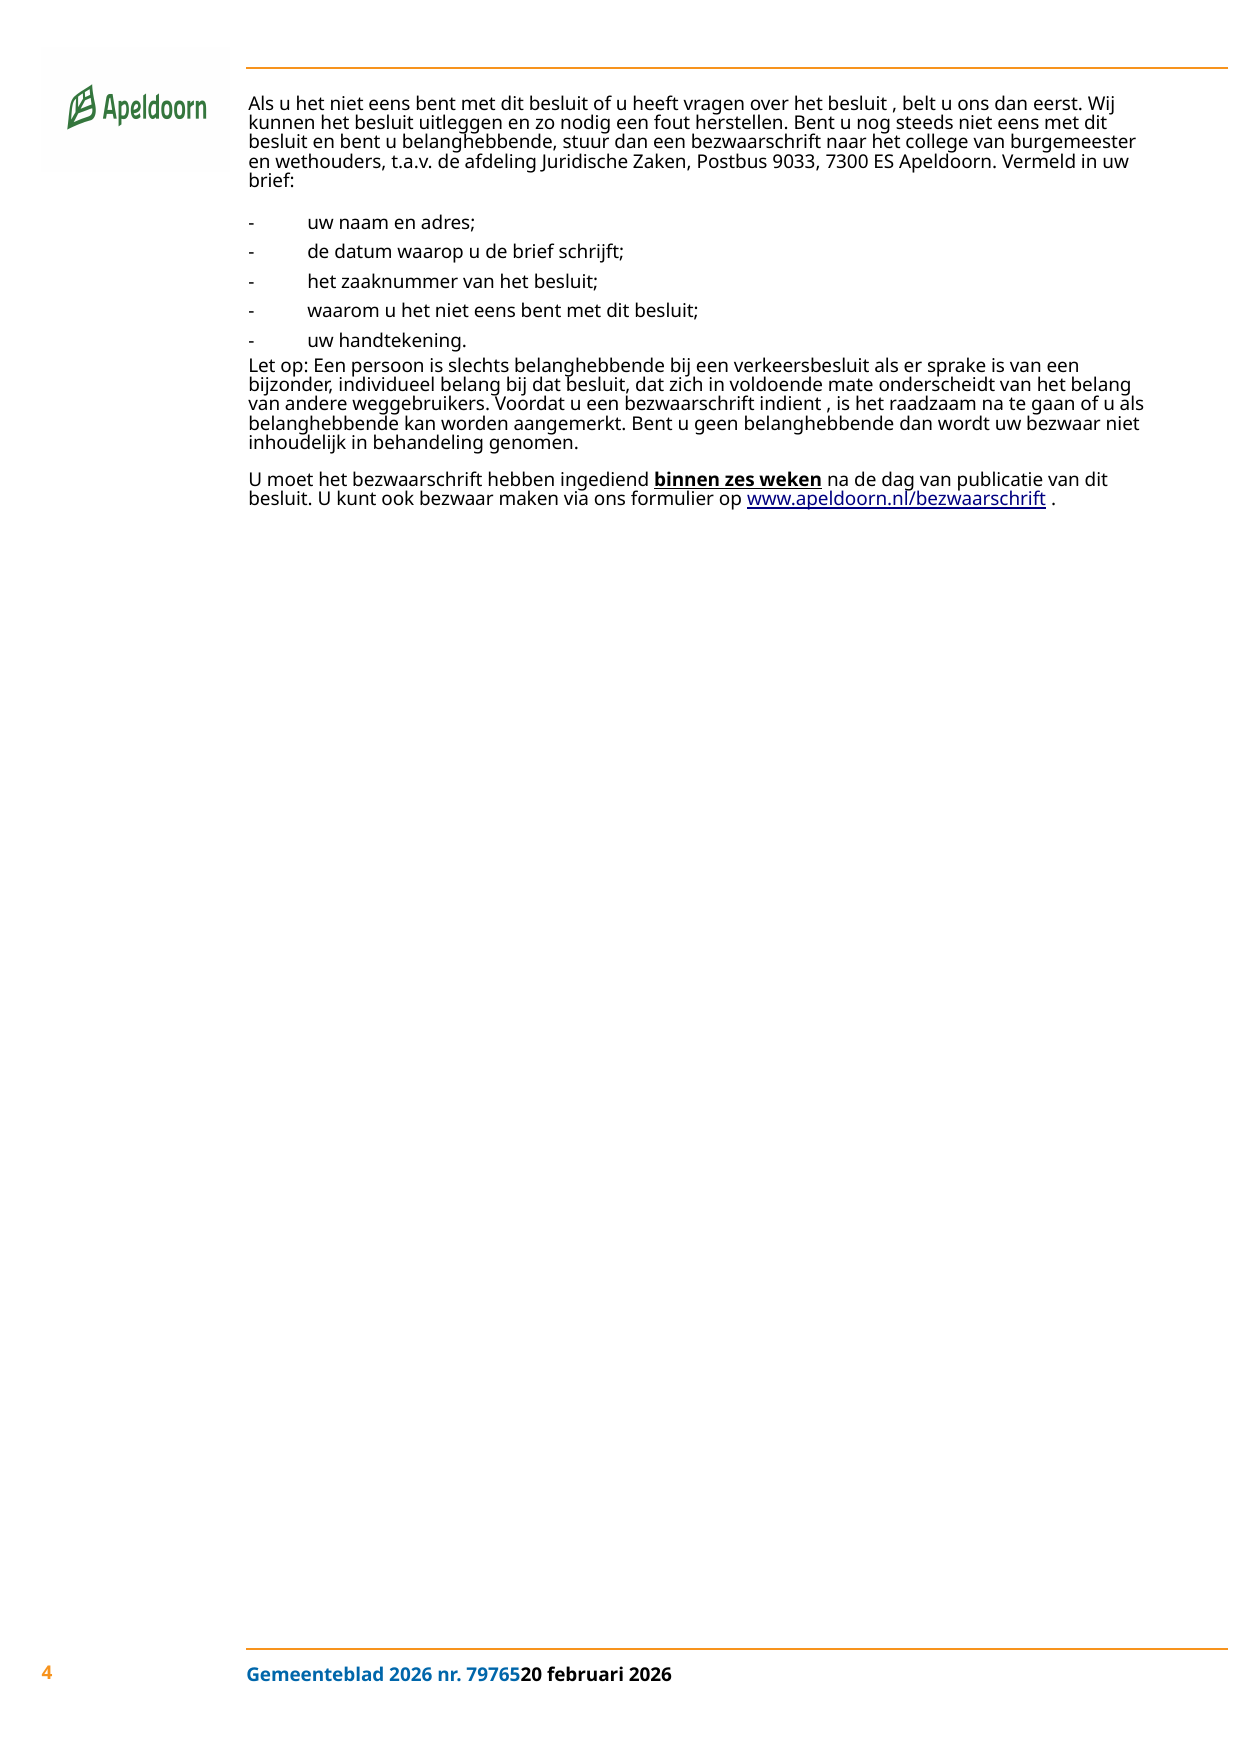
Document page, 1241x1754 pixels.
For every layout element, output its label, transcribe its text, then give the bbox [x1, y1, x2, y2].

list uw naam en adres; [248, 209, 1152, 234]
list het zaaknummer van het besluit; [248, 268, 1152, 294]
text Let op: Een persoon is slechts belanghebbende bij een verkeersbesluit als er sprake is van een bijzonder, individueel belang bij dat besluit, dat zich in voldoende mate onderscheidt van het belang van andere weggebruikers. Voordat u een bezwaarschrift indient , is het raadzaam na te gaan of u als belanghebbende kan worden aangemerkt. Bent u geen belanghebbende dan wordt uw bezwaar niet inhoudelijk in behandeling genomen. [248, 357, 1152, 453]
list waarom u het niet eens bent met dit besluit; [248, 298, 1152, 323]
list uw handtekening. [248, 327, 1152, 353]
picture [41, 47, 231, 172]
text Als u het niet eens bent met dit besluit of u heeft vragen over het besluit , belt u ons dan eerst. Wij kunnen het besluit uitleggen en zo nodig een fout herstellen. Bent u nog steeds niet eens met dit besluit en bent u belanghebbende, stuur dan een bezwaarschrift naar het college van burgemeester en wethouders, t.a.v. de afdeling Juridische Zaken, Postbus 9033, 7300 ES Apeldoorn. Vermeld in uw brief: [248, 95, 1152, 191]
list de datum waarop u de brief schrijft; [248, 238, 1152, 264]
text U moet het bezwaarschrift hebben ingediend binnen zes weken na de dag van publicatie van dit besluit. U kunt ook bezwaar maken via ons formulier op www.apeldoorn.nl/bezwaarschrift . [248, 471, 1152, 509]
